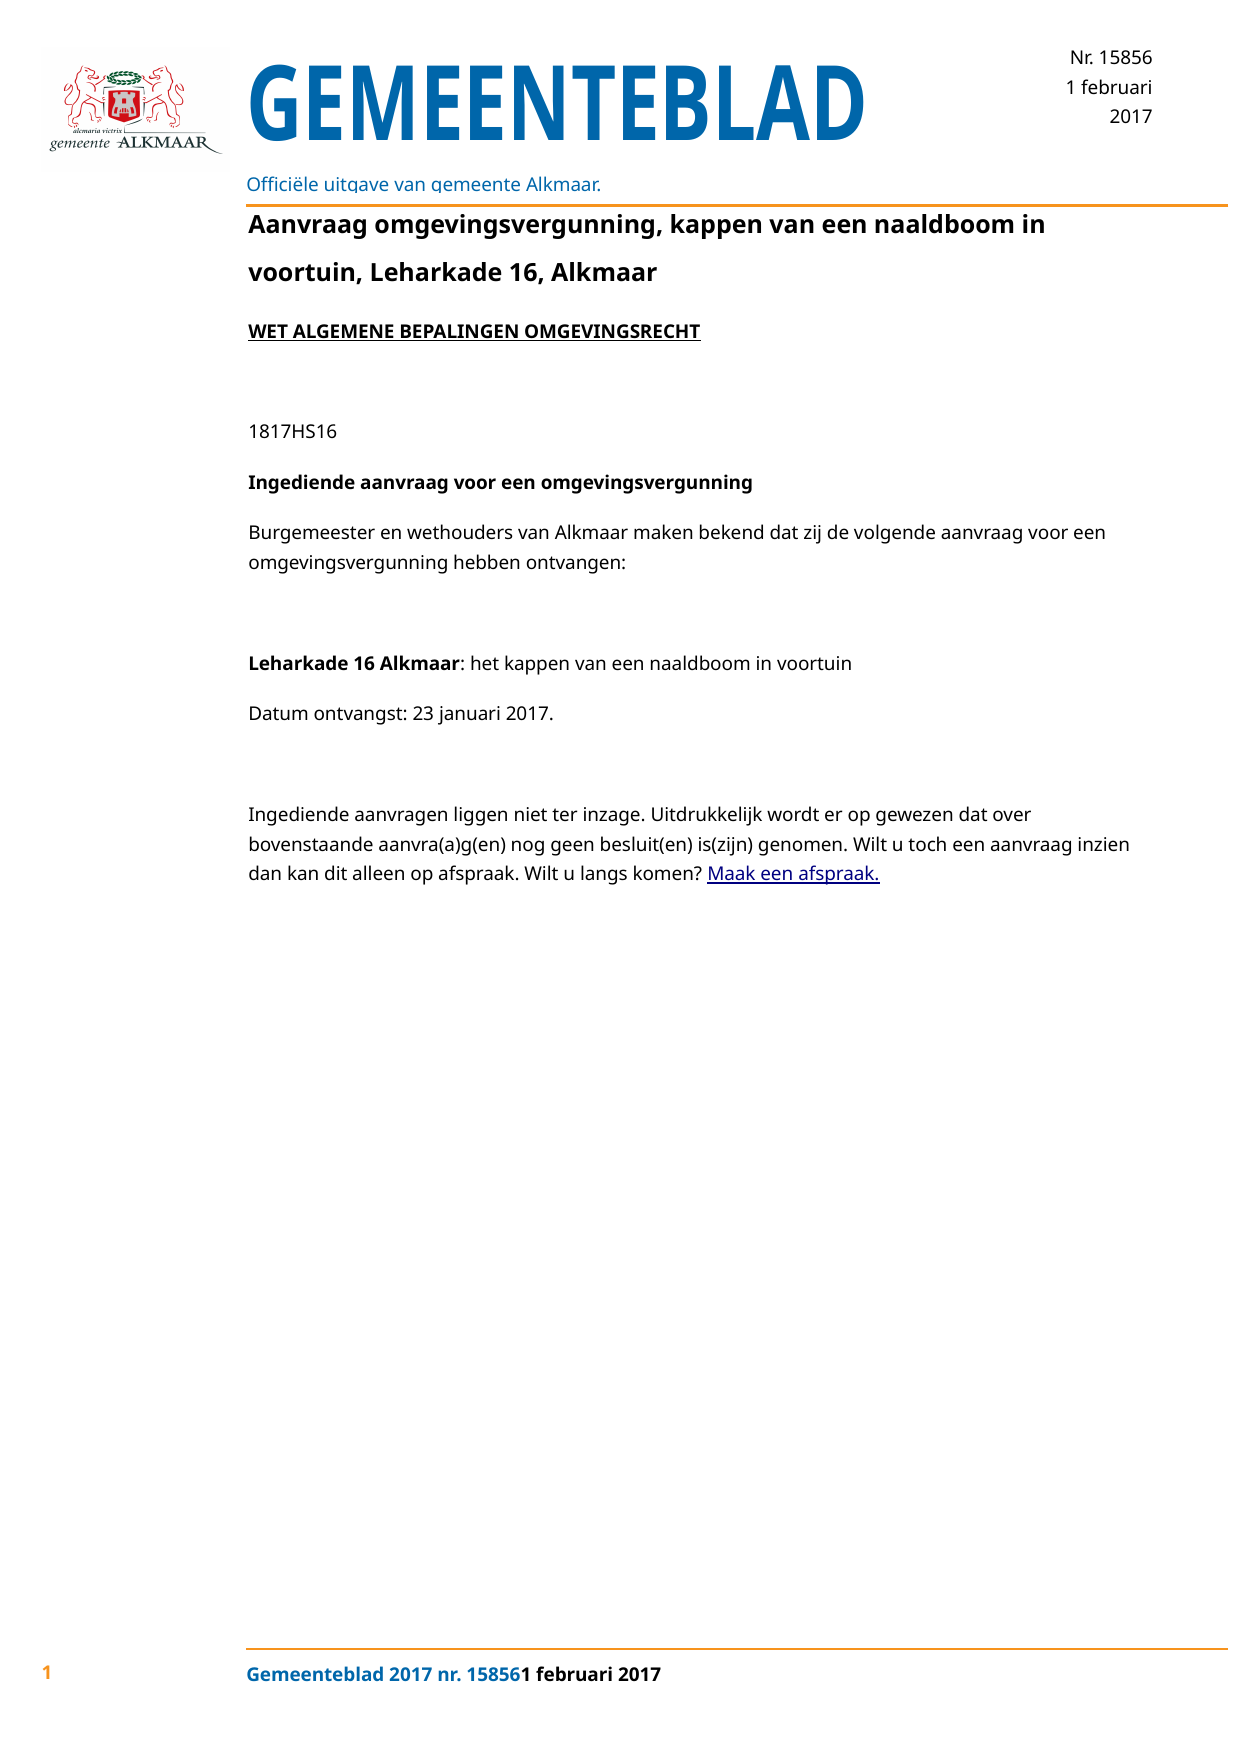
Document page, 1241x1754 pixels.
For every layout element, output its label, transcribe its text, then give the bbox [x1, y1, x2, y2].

text Burgemeester en wethouders van Alkmaar maken bekend dat zij de volgende aanvraag voor een omgevingsvergunning hebben ontvangen: [248, 519, 1152, 575]
picture [41, 47, 231, 172]
text 1817HS16 [248, 419, 1152, 444]
text WET ALGEMENE BEPALINGEN OMGEVINGSRECHT [248, 318, 1152, 344]
text Ingediende aanvragen liggen niet ter inzage. Uitdrukkelijk wordt er op gewezen dat over bovenstaande aanvra(a)g(en) nog geen besluit(en) is(zijn) genomen. Wilt u toch een aanvraag inzien dan kan dit alleen op afspraak. Wilt u langs komen? Maak een afspraak. [248, 801, 1152, 886]
text Datum ontvangst: 23 januari 2017. [248, 700, 1152, 726]
text Ingediende aanvraag voor een omgevingsvergunning [248, 469, 1152, 495]
text Leharkade 16 Alkmaar: het kappen van een naaldboom in voortuin [248, 650, 1152, 676]
text Aanvraag omgevingsvergunning, kappen van een naaldboom in voortuin, Leharkade 16, Alkmaar [248, 207, 1152, 288]
